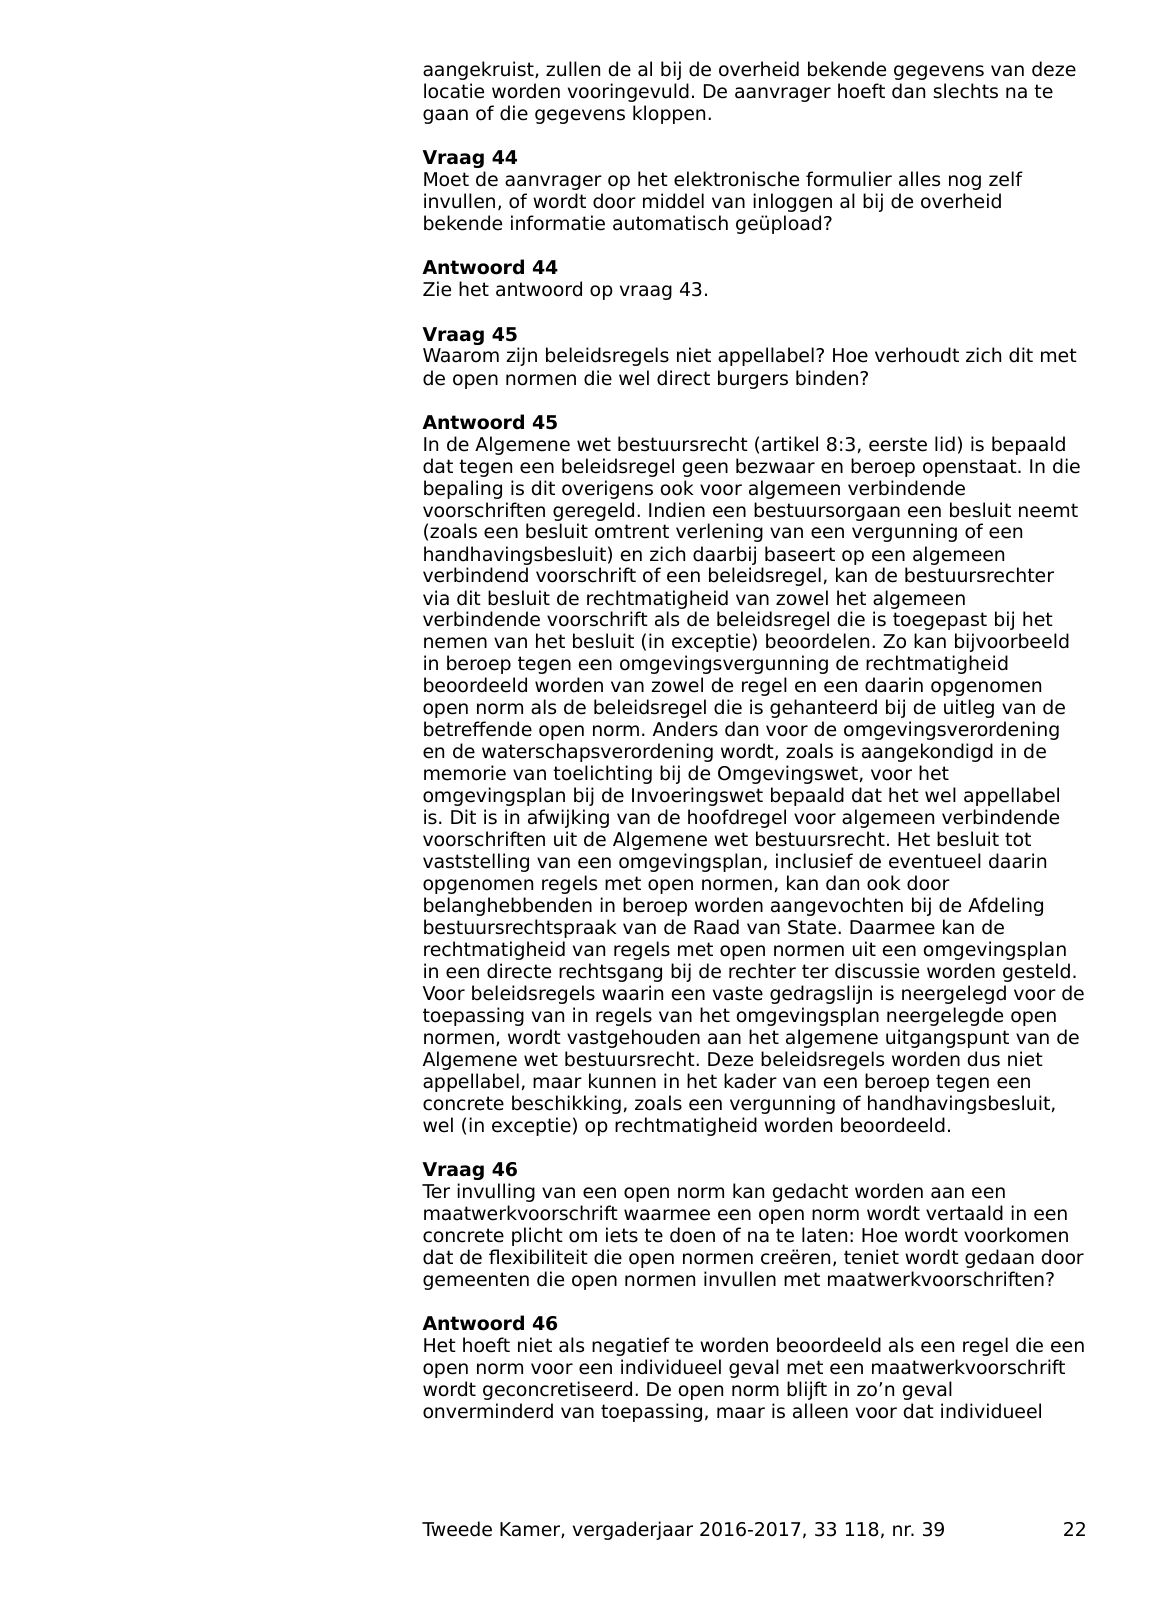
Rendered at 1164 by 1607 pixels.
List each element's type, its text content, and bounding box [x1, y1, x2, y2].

text Waarom zijn beleidsregels niet appellabel? Hoe verhoudt zich dit met de open normen die wel direct burgers binden? [422, 345, 1087, 389]
text Antwoord 46 [422, 1313, 1087, 1335]
text Antwoord 45 [422, 412, 1087, 433]
text Vraag 45 [422, 323, 1087, 345]
text Vraag 46 [422, 1159, 1087, 1181]
text Ter invulling van een open norm kan gedacht worden aan een maatwerkvoorschrift waarmee een open norm wordt vertaald in een concrete plicht om iets te doen of na te laten: Hoe wordt voorkomen dat de flexibiliteit die open normen creëren, teniet wordt gedaan door gemeenten die open normen invullen met maatwerkvoorschriften? [422, 1181, 1087, 1291]
text Moet de aanvrager op het elektronische formulier alles nog zelf invullen, of wordt door middel van inloggen al bij de overheid bekende informatie automatisch geüpload? [422, 169, 1087, 235]
text Zie het antwoord op vraag 43. [422, 279, 1087, 301]
text Vraag 44 [422, 147, 1087, 169]
text In de Algemene wet bestuursrecht (artikel 8:3, eerste lid) is bepaald dat tegen een beleidsregel geen bezwaar en beroep openstaat. In die bepaling is dit overigens ook voor algemeen verbindende voorschriften geregeld. Indien een bestuursorgaan een besluit neemt (zoals een besluit omtrent verlening van een vergunning of een handhavingsbesluit) en zich daarbij baseert op een algemeen verbindend voorschrift of een beleidsregel, kan de bestuursrechter via dit besluit de rechtmatigheid van zowel het algemeen verbindende voorschrift als de beleidsregel die is toegepast bij het nemen van het besluit (in exceptie) beoordelen. Zo kan bijvoorbeeld in beroep tegen een omgevingsvergunning de rechtmatigheid beoordeeld worden van zowel de regel en een daarin opgenomen open norm als de beleidsregel die is gehanteerd bij de uitleg van de betreffende open norm. Anders dan voor de omgevingsverordening en de waterschapsverordening wordt, zoals is aangekondigd in de memorie van toelichting bij de Omgevingswet, voor het omgevingsplan bij de Invoeringswet bepaald dat het wel appellabel is. Dit is in afwijking van de hoofdregel voor algemeen verbindende voorschriften uit de Algemene wet bestuursrecht. Het besluit tot vaststelling van een omgevingsplan, inclusief de eventueel daarin opgenomen regels met open normen, kan dan ook door belanghebbenden in beroep worden aangevochten bij de Afdeling bestuursrechtspraak van de Raad van State. Daarmee kan de rechtmatigheid van regels met open normen uit een omgevingsplan in een directe rechtsgang bij de rechter ter discussie worden gesteld. Voor beleidsregels waarin een vaste gedragslijn is neergelegd voor de toepassing van in regels van het omgevingsplan neergelegde open normen, wordt vastgehouden aan het algemene uitgangspunt van de Algemene wet bestuursrecht. Deze beleidsregels worden dus niet appellabel, maar kunnen in het kader van een beroep tegen een concrete beschikking, zoals een vergunning of handhavingsbesluit, wel (in exceptie) op rechtmatigheid worden beoordeeld. [422, 433, 1087, 1137]
text Het hoeft niet als negatief te worden beoordeeld als een regel die een open norm voor een individueel geval met een maatwerkvoorschrift wordt geconcretiseerd. De open norm blijft in zo’n geval onverminderd van toepassing, maar is alleen voor dat individueel [422, 1335, 1087, 1423]
text Antwoord 44 [422, 257, 1087, 279]
text aangekruist, zullen de al bij de overheid bekende gegevens van deze locatie worden vooringevuld. De aanvrager hoeft dan slechts na te gaan of die gegevens kloppen. [422, 59, 1087, 125]
